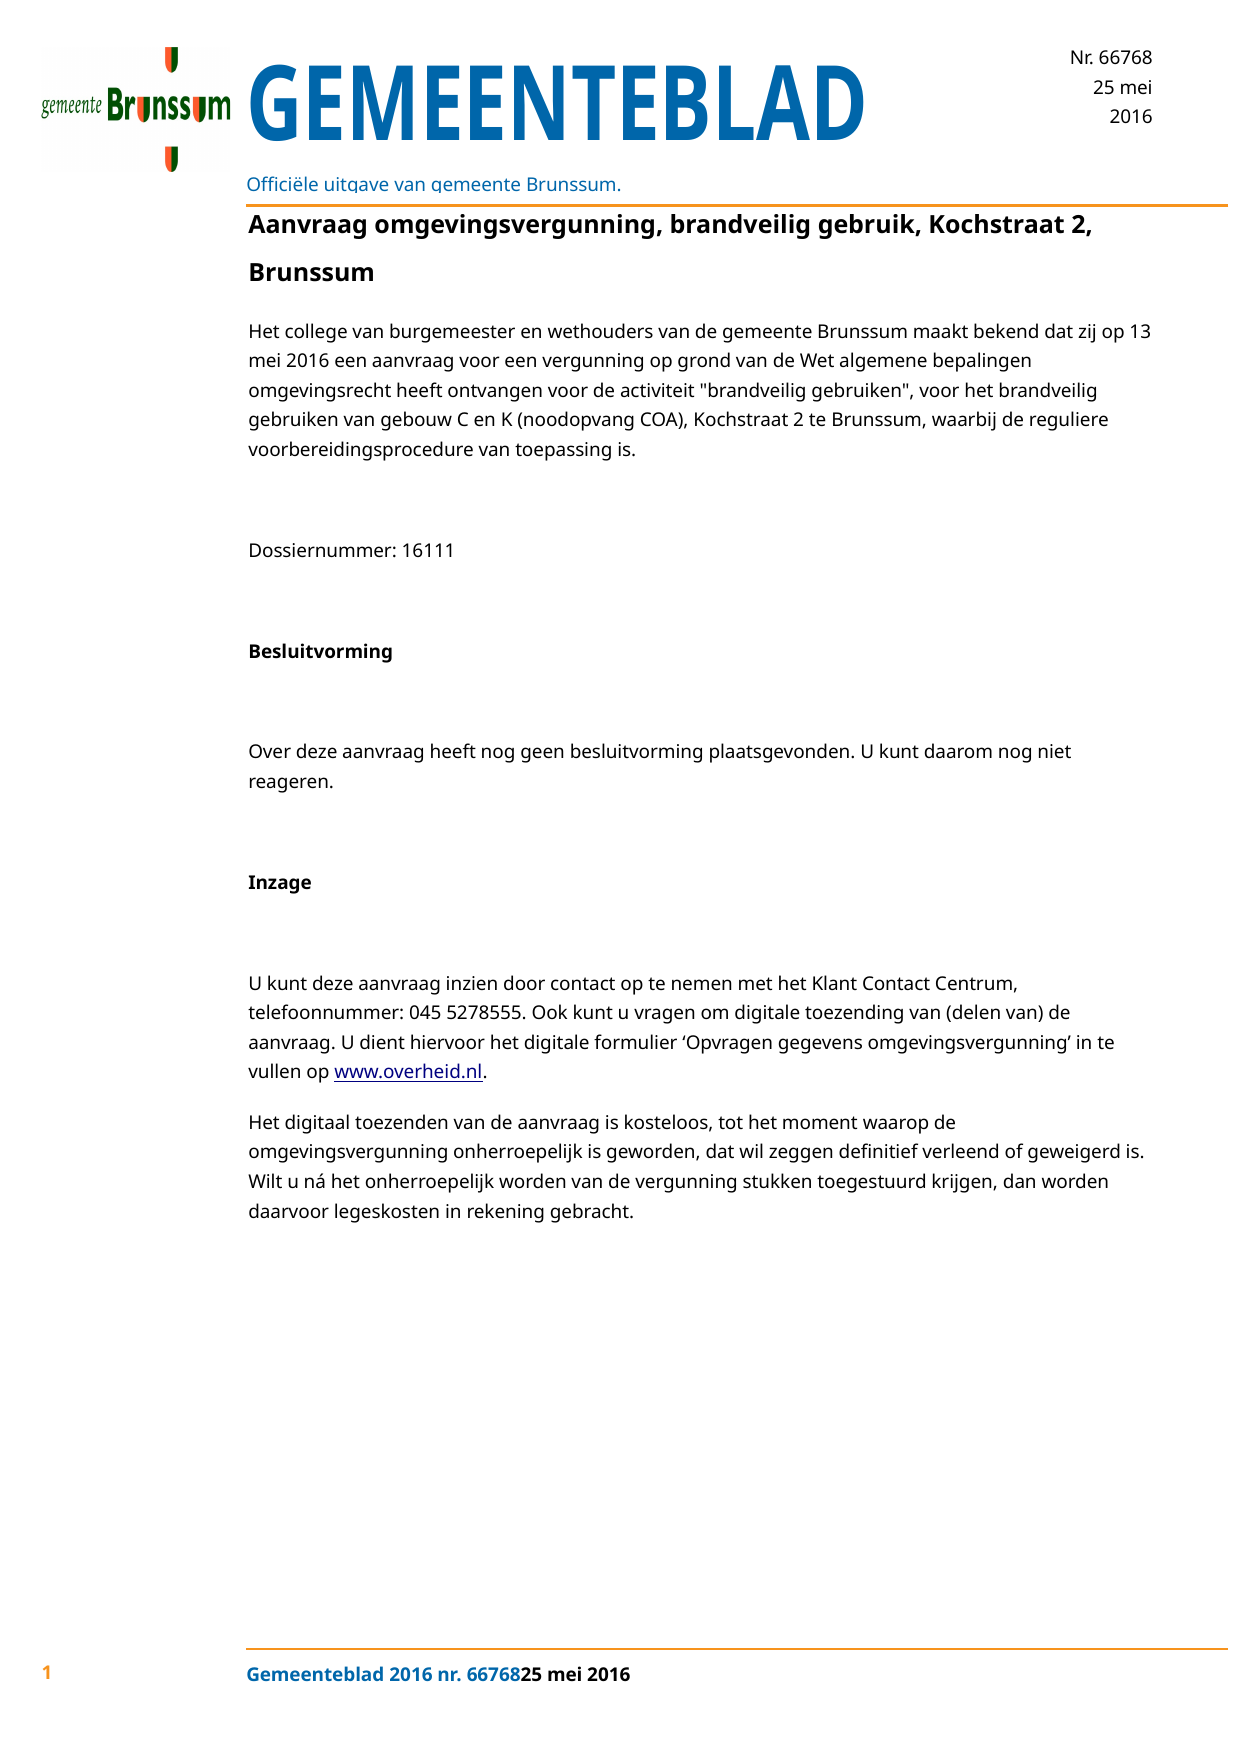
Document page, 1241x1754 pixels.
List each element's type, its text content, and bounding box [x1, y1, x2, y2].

text Inzage [248, 869, 1152, 895]
text U kunt deze aanvraag inzien door contact op te nemen met het Klant Contact Centrum, telefoonnummer: 045 5278555. Ook kunt u vragen om digitale toezending van (delen van) de aanvraag. U dient hiervoor het digitale formulier ‘Opvragen gegevens omgevingsvergunning’ in te vullen op www.overheid.nl. [248, 970, 1152, 1084]
picture [41, 47, 231, 172]
text Besluitvorming [248, 638, 1152, 664]
text Aanvraag omgevingsvergunning, brandveilig gebruik, Kochstraat 2, Brunssum [248, 207, 1152, 288]
text Over deze aanvraag heeft nog geen besluitvorming plaatsgevonden. U kunt daarom nog niet reageren. [248, 739, 1152, 794]
text Dossiernummer: 16111 [248, 537, 1152, 563]
text Het digitaal toezenden van de aanvraag is kosteloos, tot het moment waarop de omgevingsvergunning onherroepelijk is geworden, dat wil zeggen definitief verleend of geweigerd is. Wilt u ná het onherroepelijk worden van de vergunning stukken toegestuurd krijgen, dan worden daarvoor legeskosten in rekening gebracht. [248, 1109, 1152, 1224]
text Het college van burgemeester en wethouders van de gemeente Brunssum maakt bekend dat zij op 13 mei 2016 een aanvraag voor een vergunning op grond van de Wet algemene bepalingen omgevingsrecht heeft ontvangen voor de activiteit "brandveilig gebruiken", voor het brandveilig gebruiken van gebouw C en K (noodopvang COA), Kochstraat 2 te Brunssum, waarbij de reguliere voorbereidingsprocedure van toepassing is. [248, 318, 1152, 462]
